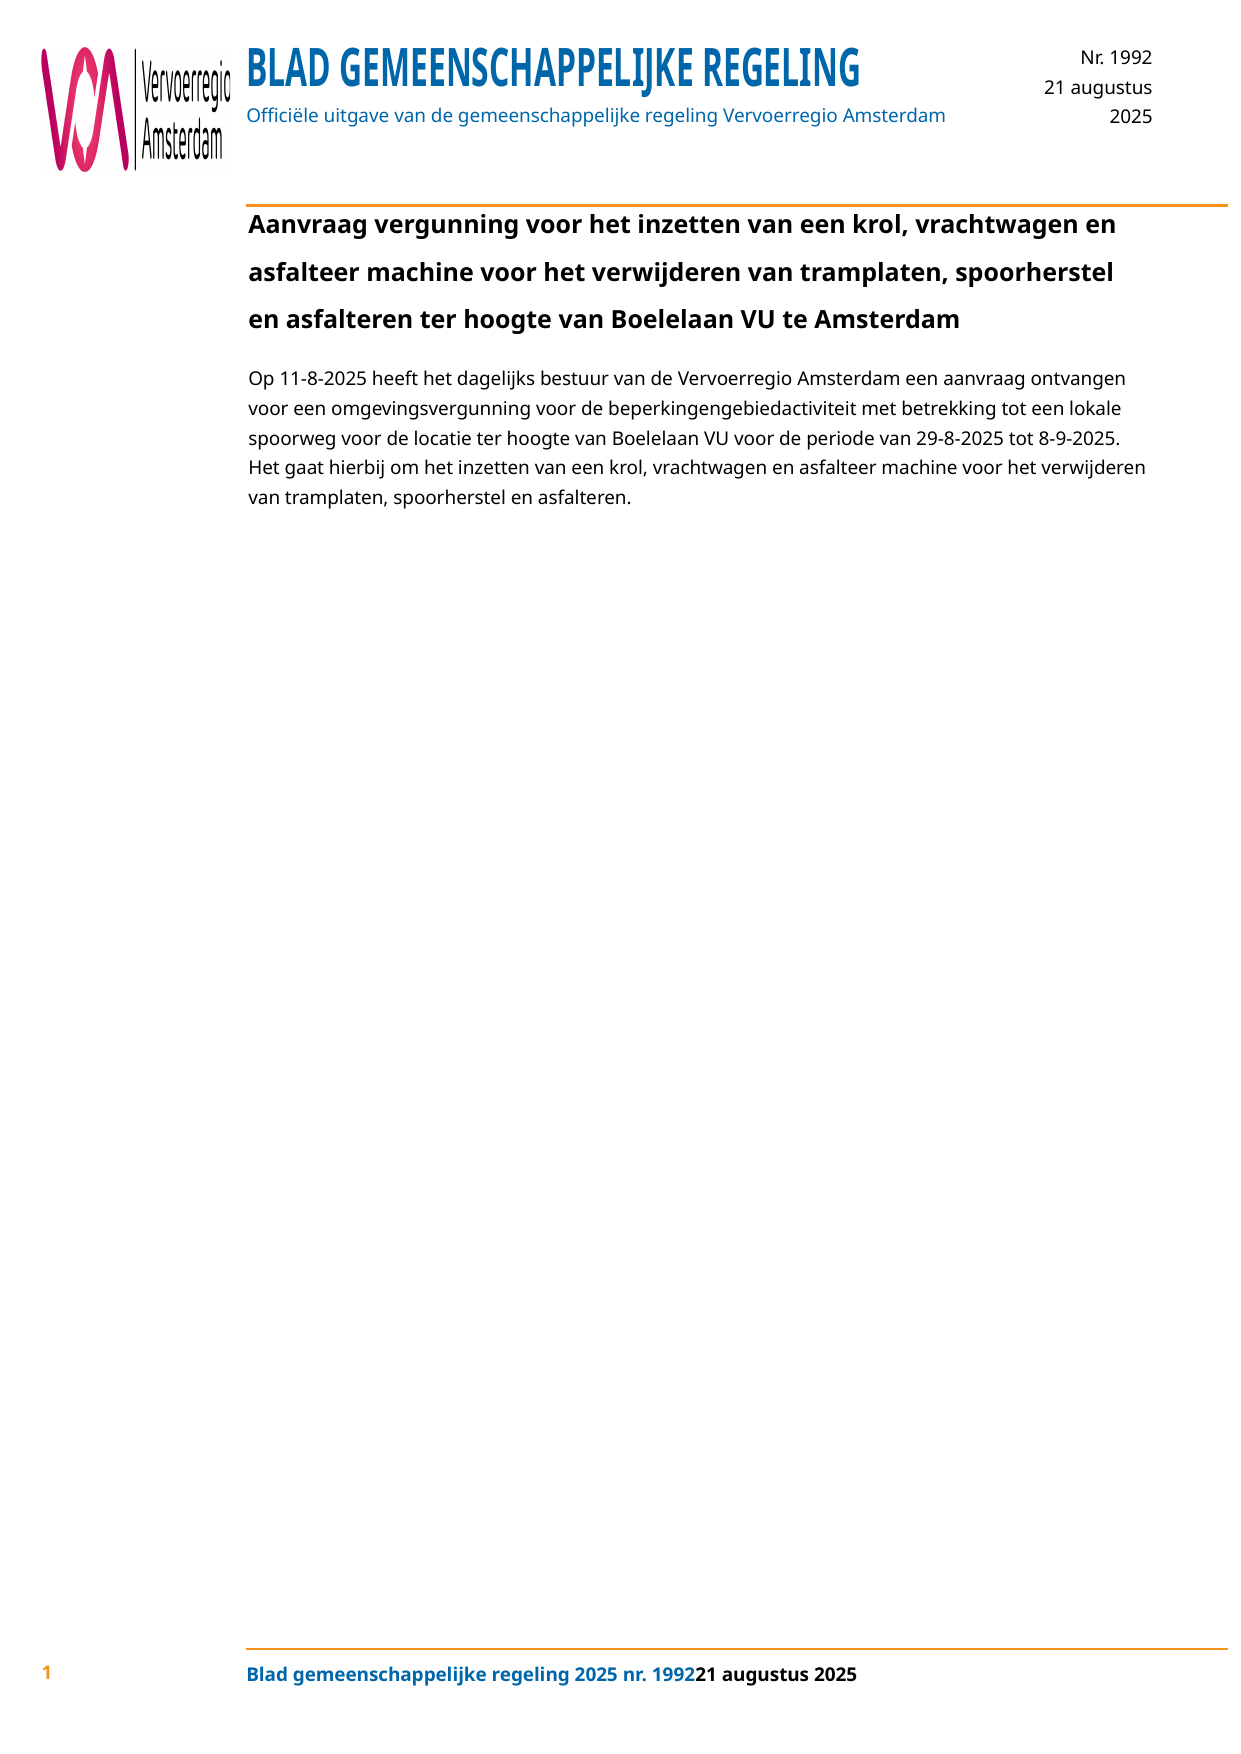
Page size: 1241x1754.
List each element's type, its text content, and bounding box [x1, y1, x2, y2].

text Op 11-8-2025 heeft het dagelijks bestuur van de Vervoerregio Amsterdam een aanvraag ontvangen voor een omgevingsvergunning voor de beperkingengebiedactiviteit met betrekking tot een lokale spoorweg voor de locatie ter hoogte van Boelelaan VU voor de periode van 29-8-2025 tot 8-9-2025. Het gaat hierbij om het inzetten van een krol, vrachtwagen en asfalteer machine voor het verwijderen van tramplaten, spoorherstel en asfalteren. [248, 366, 1152, 509]
picture [41, 47, 231, 172]
text Aanvraag vergunning voor het inzetten van een krol, vrachtwagen en asfalteer machine voor het verwijderen van tramplaten, spoorherstel en asfalteren ter hoogte van Boelelaan VU te Amsterdam [248, 207, 1152, 336]
